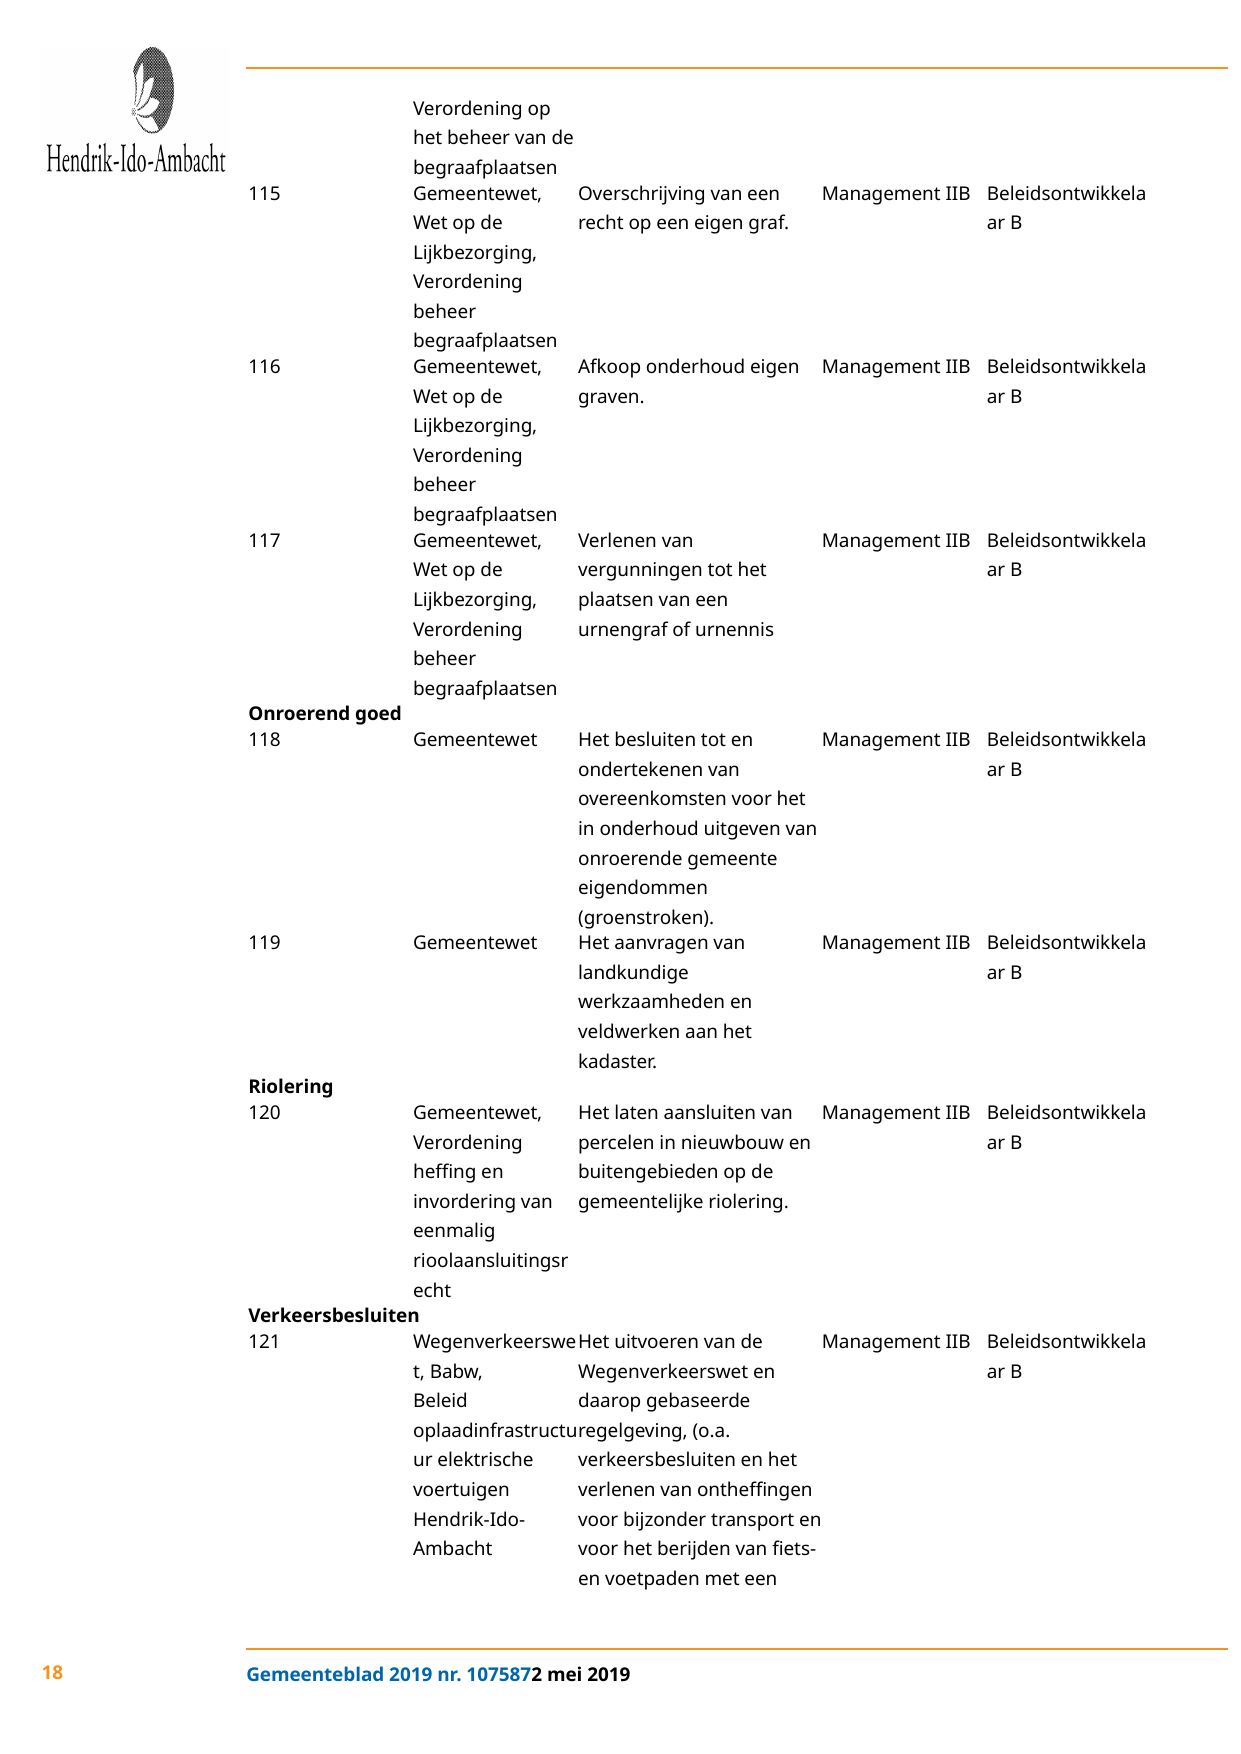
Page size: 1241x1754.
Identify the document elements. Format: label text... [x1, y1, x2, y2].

table_cell Gemeentewet [413, 930, 578, 1074]
table_cell Riolering [248, 1074, 1152, 1099]
table_cell Verlenen van vergunningen tot het plaatsen van een urnengraf of urnennis [578, 527, 822, 701]
table_cell Het besluiten tot en ondertekenen van overeenkomsten voor het in onderhoud uitgeven van onroerende gemeente eigendommen (groenstroken). [578, 726, 822, 929]
table_cell Afkoop onderhoud eigen graven. [578, 353, 822, 527]
picture [41, 47, 231, 172]
table_cell Management IIB [822, 527, 987, 701]
table_cell Beleidsontwikkelaar B [987, 180, 1152, 353]
table_cell [578, 95, 822, 180]
table_cell 116 [248, 353, 413, 527]
table_cell Gemeentewet, Wet op de Lijkbezorging, Verordening beheer begraafplaatsen [413, 527, 578, 701]
table_cell Management IIB [822, 1328, 987, 1591]
table_cell Management IIB [822, 1099, 987, 1303]
table_cell Onroerend goed [248, 701, 1152, 726]
table_cell Verkeersbesluiten [248, 1303, 1152, 1328]
table_cell 120 [248, 1099, 413, 1303]
table_cell Beleidsontwikkelaar B [987, 726, 1152, 929]
table_cell Verordening op het beheer van de begraafplaatsen [413, 95, 578, 180]
table_cell Gemeentewet [413, 726, 578, 929]
table_cell Management IIB [822, 180, 987, 353]
table_cell Management IIB [822, 930, 987, 1074]
table_cell Management IIB [822, 353, 987, 527]
table_cell [248, 95, 413, 180]
table_cell Gemeentewet, Wet op de Lijkbezorging, Verordening beheer begraafplaatsen [413, 353, 578, 527]
table_cell Het laten aansluiten van percelen in nieuwbouw en buitengebieden op de gemeentelijke riolering. [578, 1099, 822, 1303]
table_cell 121 [248, 1328, 413, 1591]
table_cell Wegenverkeerswet, Babw, Beleid oplaadinfrastructuur elektrische voertuigen Hendrik-Ido-Ambacht [413, 1328, 578, 1591]
table_cell Management IIB [822, 726, 987, 929]
table_cell 118 [248, 726, 413, 929]
table_cell Beleidsontwikkelaar B [987, 527, 1152, 701]
table_cell 115 [248, 180, 413, 353]
table_cell Het aanvragen van landkundige werkzaamheden en veldwerken aan het kadaster. [578, 930, 822, 1074]
table_cell Gemeentewet, Verordening heffing en invordering van eenmalig rioolaansluitingsrecht [413, 1099, 578, 1303]
table_cell Beleidsontwikkelaar B [987, 1099, 1152, 1303]
table_cell 117 [248, 527, 413, 701]
table_cell Gemeentewet, Wet op de Lijkbezorging, Verordening beheer begraafplaatsen [413, 180, 578, 353]
table_cell Beleidsontwikkelaar B [987, 930, 1152, 1074]
table_cell Het uitvoeren van de Wegenverkeerswet en daarop gebaseerde regelgeving, (o.a. verkeersbesluiten en het verlenen van ontheffingen voor bijzonder transport en voor het berijden van fiets- en voetpaden met een [578, 1328, 822, 1591]
table_cell Beleidsontwikkelaar B [987, 353, 1152, 527]
table_cell [822, 95, 987, 180]
table_cell Overschrijving van een recht op een eigen graf. [578, 180, 822, 353]
table_cell 119 [248, 930, 413, 1074]
table_cell [987, 95, 1152, 180]
table_cell Beleidsontwikkelaar B [987, 1328, 1152, 1591]
